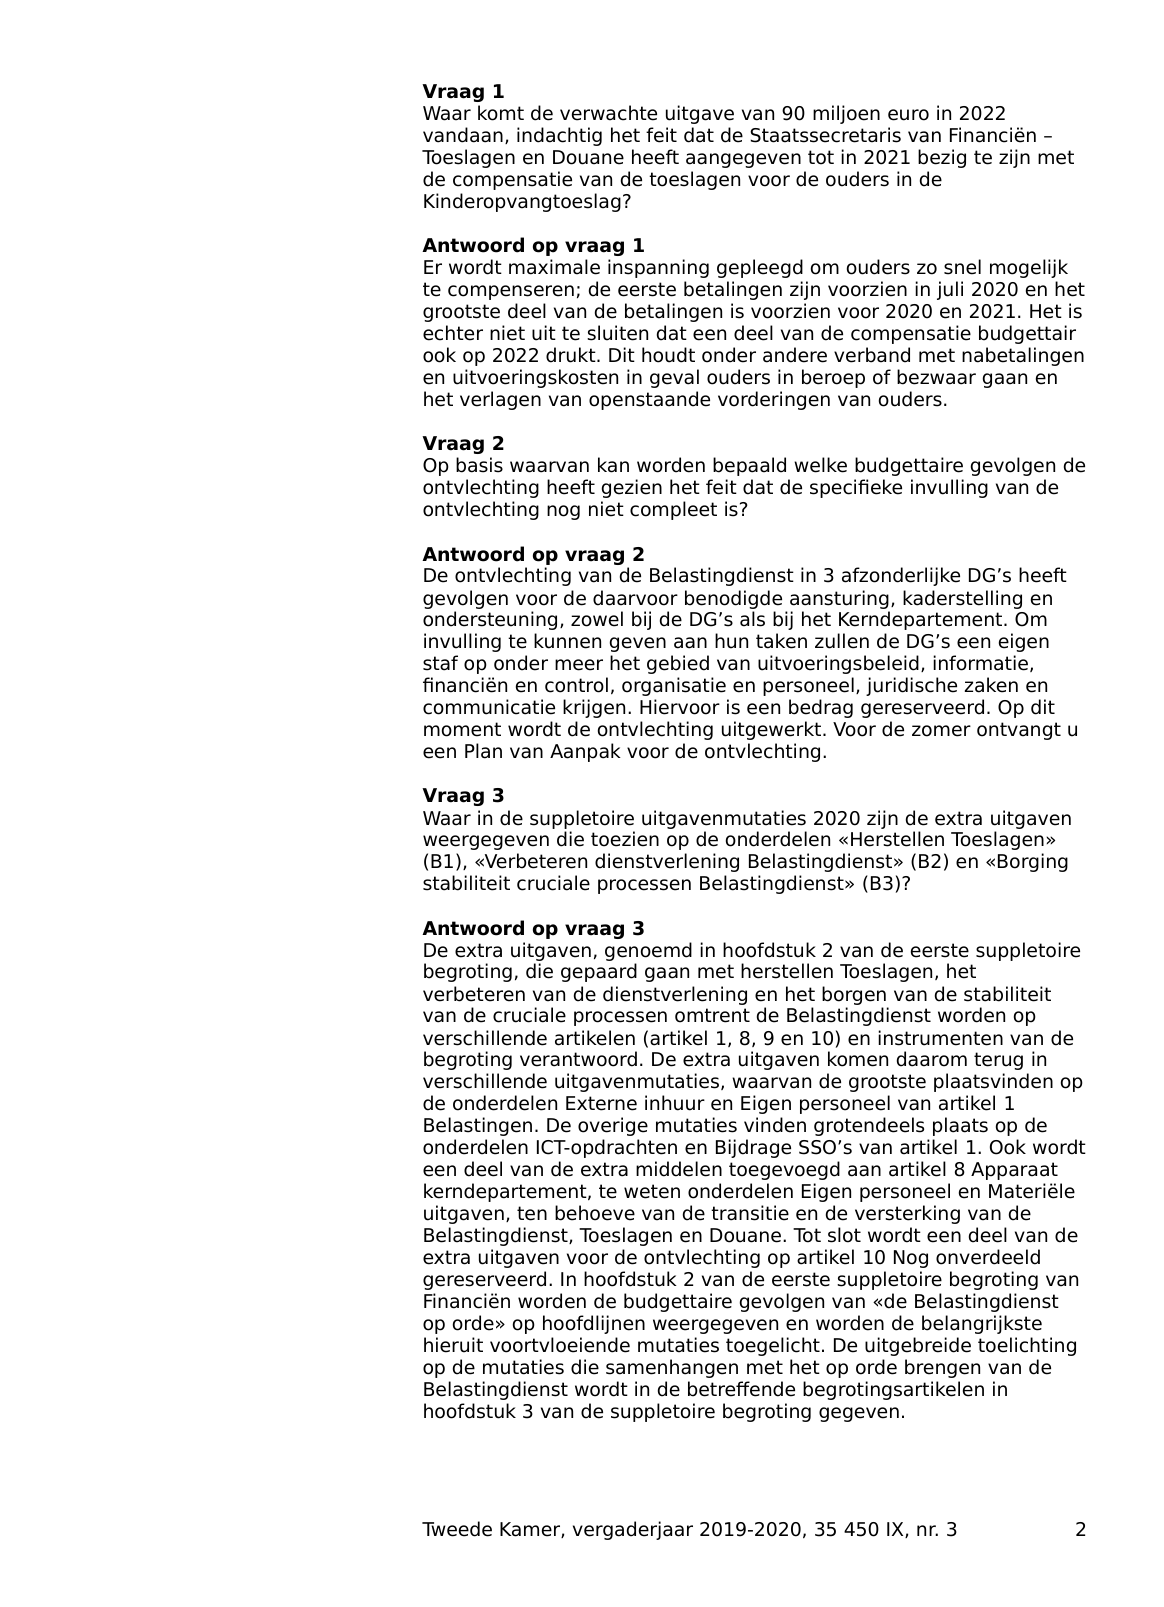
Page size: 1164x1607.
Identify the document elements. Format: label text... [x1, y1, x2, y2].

text Op basis waarvan kan worden bepaald welke budgettaire gevolgen de ontvlechting heeft gezien het feit dat de specifieke invulling van de ontvlechting nog niet compleet is? [422, 455, 1087, 521]
subtitle Vraag 1 [422, 81, 1087, 103]
text Waar komt de verwachte uitgave van 90 miljoen euro in 2022 vandaan, indachtig het feit dat de Staatssecretaris van Financiën – Toeslagen en Douane heeft aangegeven tot in 2021 bezig te zijn met de compensatie van de toeslagen voor de ouders in de Kinderopvangtoeslag? [422, 103, 1087, 213]
text Waar in de suppletoire uitgavenmutaties 2020 zijn de extra uitgaven weergegeven die toezien op de onderdelen «Herstellen Toeslagen» (B1), «Verbeteren dienstverlening Belastingdienst» (B2) en «Borging stabiliteit cruciale processen Belastingdienst» (B3)? [422, 807, 1087, 895]
text De ontvlechting van de Belastingdienst in 3 afzonderlijke DG’s heeft gevolgen voor de daarvoor benodigde aansturing, kaderstelling en ondersteuning, zowel bij de DG’s als bij het Kerndepartement. Om invulling te kunnen geven aan hun taken zullen de DG’s een eigen staf op onder meer het gebied van uitvoeringsbeleid, informatie, financiën en control, organisatie en personeel, juridische zaken en communicatie krijgen. Hiervoor is een bedrag gereserveerd. Op dit moment wordt de ontvlechting uitgewerkt. Voor de zomer ontvangt u een Plan van Aanpak voor de ontvlechting. [422, 565, 1087, 763]
subtitle Antwoord op vraag 2 [422, 543, 1087, 565]
subtitle Vraag 3 [422, 785, 1087, 807]
subtitle Antwoord op vraag 1 [422, 235, 1087, 257]
text Er wordt maximale inspanning gepleegd om ouders zo snel mogelijk te compenseren; de eerste betalingen zijn voorzien in juli 2020 en het grootste deel van de betalingen is voorzien voor 2020 en 2021. Het is echter niet uit te sluiten dat een deel van de compensatie budgettair ook op 2022 drukt. Dit houdt onder andere verband met nabetalingen en uitvoeringskosten in geval ouders in beroep of bezwaar gaan en het verlagen van openstaande vorderingen van ouders. [422, 257, 1087, 411]
subtitle Antwoord op vraag 3 [422, 917, 1087, 939]
subtitle Vraag 2 [422, 433, 1087, 455]
text De extra uitgaven, genoemd in hoofdstuk 2 van de eerste suppletoire begroting, die gepaard gaan met herstellen Toeslagen, het verbeteren van de dienstverlening en het borgen van de stabiliteit van de cruciale processen omtrent de Belastingdienst worden op verschillende artikelen (artikel 1, 8, 9 en 10) en instrumenten van de begroting verantwoord. De extra uitgaven komen daarom terug in verschillende uitgavenmutaties, waarvan de grootste plaatsvinden op de onderdelen Externe inhuur en Eigen personeel van artikel 1 Belastingen. De overige mutaties vinden grotendeels plaats op de onderdelen ICT-opdrachten en Bijdrage SSO’s van artikel 1. Ook wordt een deel van de extra middelen toegevoegd aan artikel 8 Apparaat kerndepartement, te weten onderdelen Eigen personeel en Materiële uitgaven, ten behoeve van de transitie en de versterking van de Belastingdienst, Toeslagen en Douane. Tot slot wordt een deel van de extra uitgaven voor de ontvlechting op artikel 10 Nog onverdeeld gereserveerd. In hoofdstuk 2 van de eerste suppletoire begroting van Financiën worden de budgettaire gevolgen van «de Belastingdienst op orde» op hoofdlijnen weergegeven en worden de belangrijkste hieruit voortvloeiende mutaties toegelicht. De uitgebreide toelichting op de mutaties die samenhangen met het op orde brengen van de Belastingdienst wordt in de betreffende begrotingsartikelen in hoofdstuk 3 van de suppletoire begroting gegeven. [422, 939, 1087, 1423]
